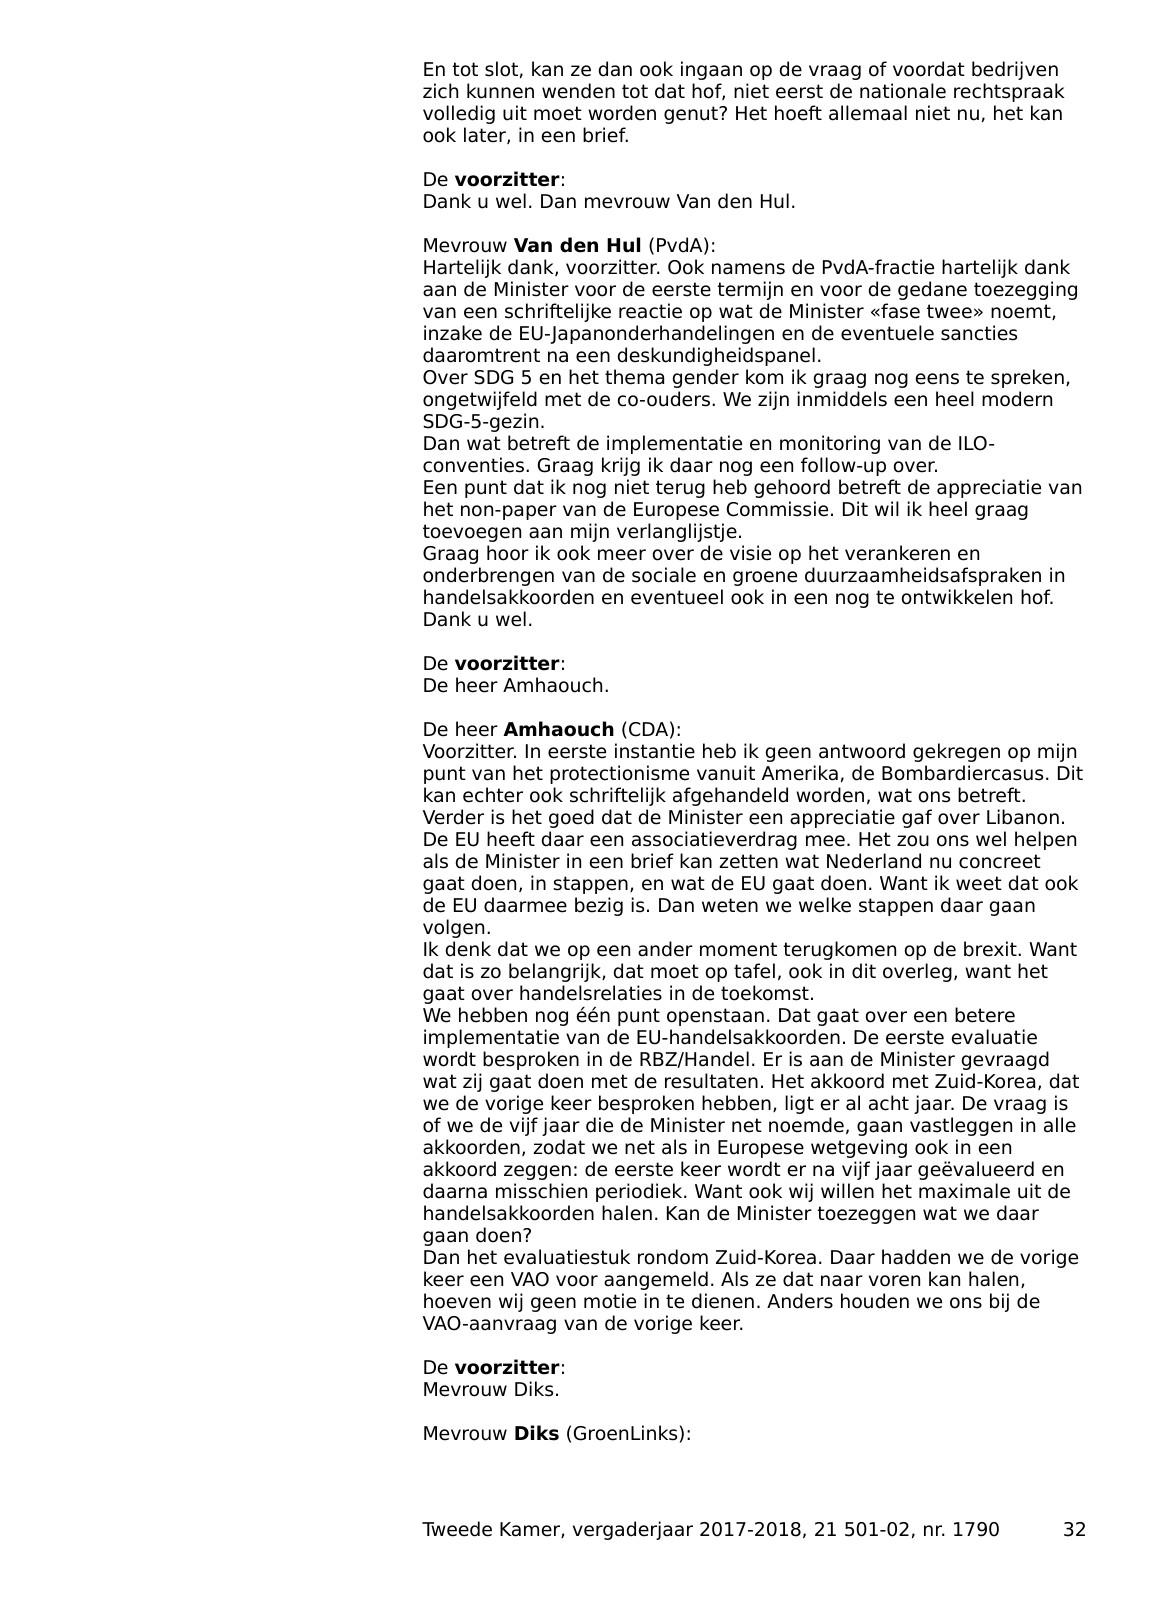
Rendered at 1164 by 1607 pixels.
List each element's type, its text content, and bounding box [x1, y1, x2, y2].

text Dan het evaluatiestuk rondom Zuid-Korea. Daar hadden we de vorige keer een VAO voor aangemeld. Als ze dat naar voren kan halen, hoeven wij geen motie in te dienen. Anders houden we ons bij de VAO-aanvraag van de vorige keer. [422, 1247, 1087, 1335]
text Hartelijk dank, voorzitter. Ook namens de PvdA-fractie hartelijk dank aan de Minister voor de eerste termijn en voor de gedane toezegging van een schriftelijke reactie op wat de Minister «fase twee» noemt, inzake de EU-Japanonderhandelingen en de eventuele sancties daaromtrent na een deskundigheidspanel. [422, 257, 1087, 367]
text De voorzitter: [422, 653, 1087, 675]
text We hebben nog één punt openstaan. Dat gaat over een betere implementatie van de EU-handelsakkoorden. De eerste evaluatie wordt besproken in de RBZ/Handel. Er is aan de Minister gevraagd wat zij gaat doen met de resultaten. Het akkoord met Zuid-Korea, dat we de vorige keer besproken hebben, ligt er al acht jaar. De vraag is of we de vijf jaar die de Minister net noemde, gaan vastleggen in alle akkoorden, zodat we net als in Europese wetgeving ook in een akkoord zeggen: de eerste keer wordt er na vijf jaar geëvalueerd en daarna misschien periodiek. Want ook wij willen het maximale uit de handelsakkoorden halen. Kan de Minister toezeggen wat we daar gaan doen? [422, 1005, 1087, 1247]
text Verder is het goed dat de Minister een appreciatie gaf over Libanon. De EU heeft daar een associatieverdrag mee. Het zou ons wel helpen als de Minister in een brief kan zetten wat Nederland nu concreet gaat doen, in stappen, en wat de EU gaat doen. Want ik weet dat ook de EU daarmee bezig is. Dan weten we welke stappen daar gaan volgen. [422, 807, 1087, 939]
text Mevrouw Diks. [422, 1379, 1087, 1401]
text De voorzitter: [422, 1357, 1087, 1379]
text Graag hoor ik ook meer over de visie op het verankeren en onderbrengen van de sociale en groene duurzaamheidsafspraken in handelsakkoorden en eventueel ook in een nog te ontwikkelen hof. [422, 543, 1087, 609]
text Dank u wel. Dan mevrouw Van den Hul. [422, 191, 1087, 213]
text Dank u wel. [422, 609, 1087, 631]
text De heer Amhaouch (CDA): [422, 719, 1087, 741]
text Een punt dat ik nog niet terug heb gehoord betreft de appreciatie van het non-paper van de Europese Commissie. Dit wil ik heel graag toevoegen aan mijn verlanglijstje. [422, 477, 1087, 543]
text En tot slot, kan ze dan ook ingaan op de vraag of voordat bedrijven zich kunnen wenden tot dat hof, niet eerst de nationale rechtspraak volledig uit moet worden genut? Het hoeft allemaal niet nu, het kan ook later, in een brief. [422, 59, 1087, 147]
text Ik denk dat we op een ander moment terugkomen op de brexit. Want dat is zo belangrijk, dat moet op tafel, ook in dit overleg, want het gaat over handelsrelaties in de toekomst. [422, 939, 1087, 1005]
text De voorzitter: [422, 169, 1087, 191]
text De heer Amhaouch. [422, 675, 1087, 697]
text Voorzitter. In eerste instantie heb ik geen antwoord gekregen op mijn punt van het protectionisme vanuit Amerika, de Bombardiercasus. Dit kan echter ook schriftelijk afgehandeld worden, wat ons betreft. [422, 741, 1087, 807]
text Dan wat betreft de implementatie en monitoring van de ILO-conventies. Graag krijg ik daar nog een follow-up over. [422, 433, 1087, 477]
text Mevrouw Van den Hul (PvdA): [422, 235, 1087, 257]
text Mevrouw Diks (GroenLinks): [422, 1423, 1087, 1445]
text Over SDG 5 en het thema gender kom ik graag nog eens te spreken, ongetwijfeld met de co-ouders. We zijn inmiddels een heel modern SDG-5-gezin. [422, 367, 1087, 433]
